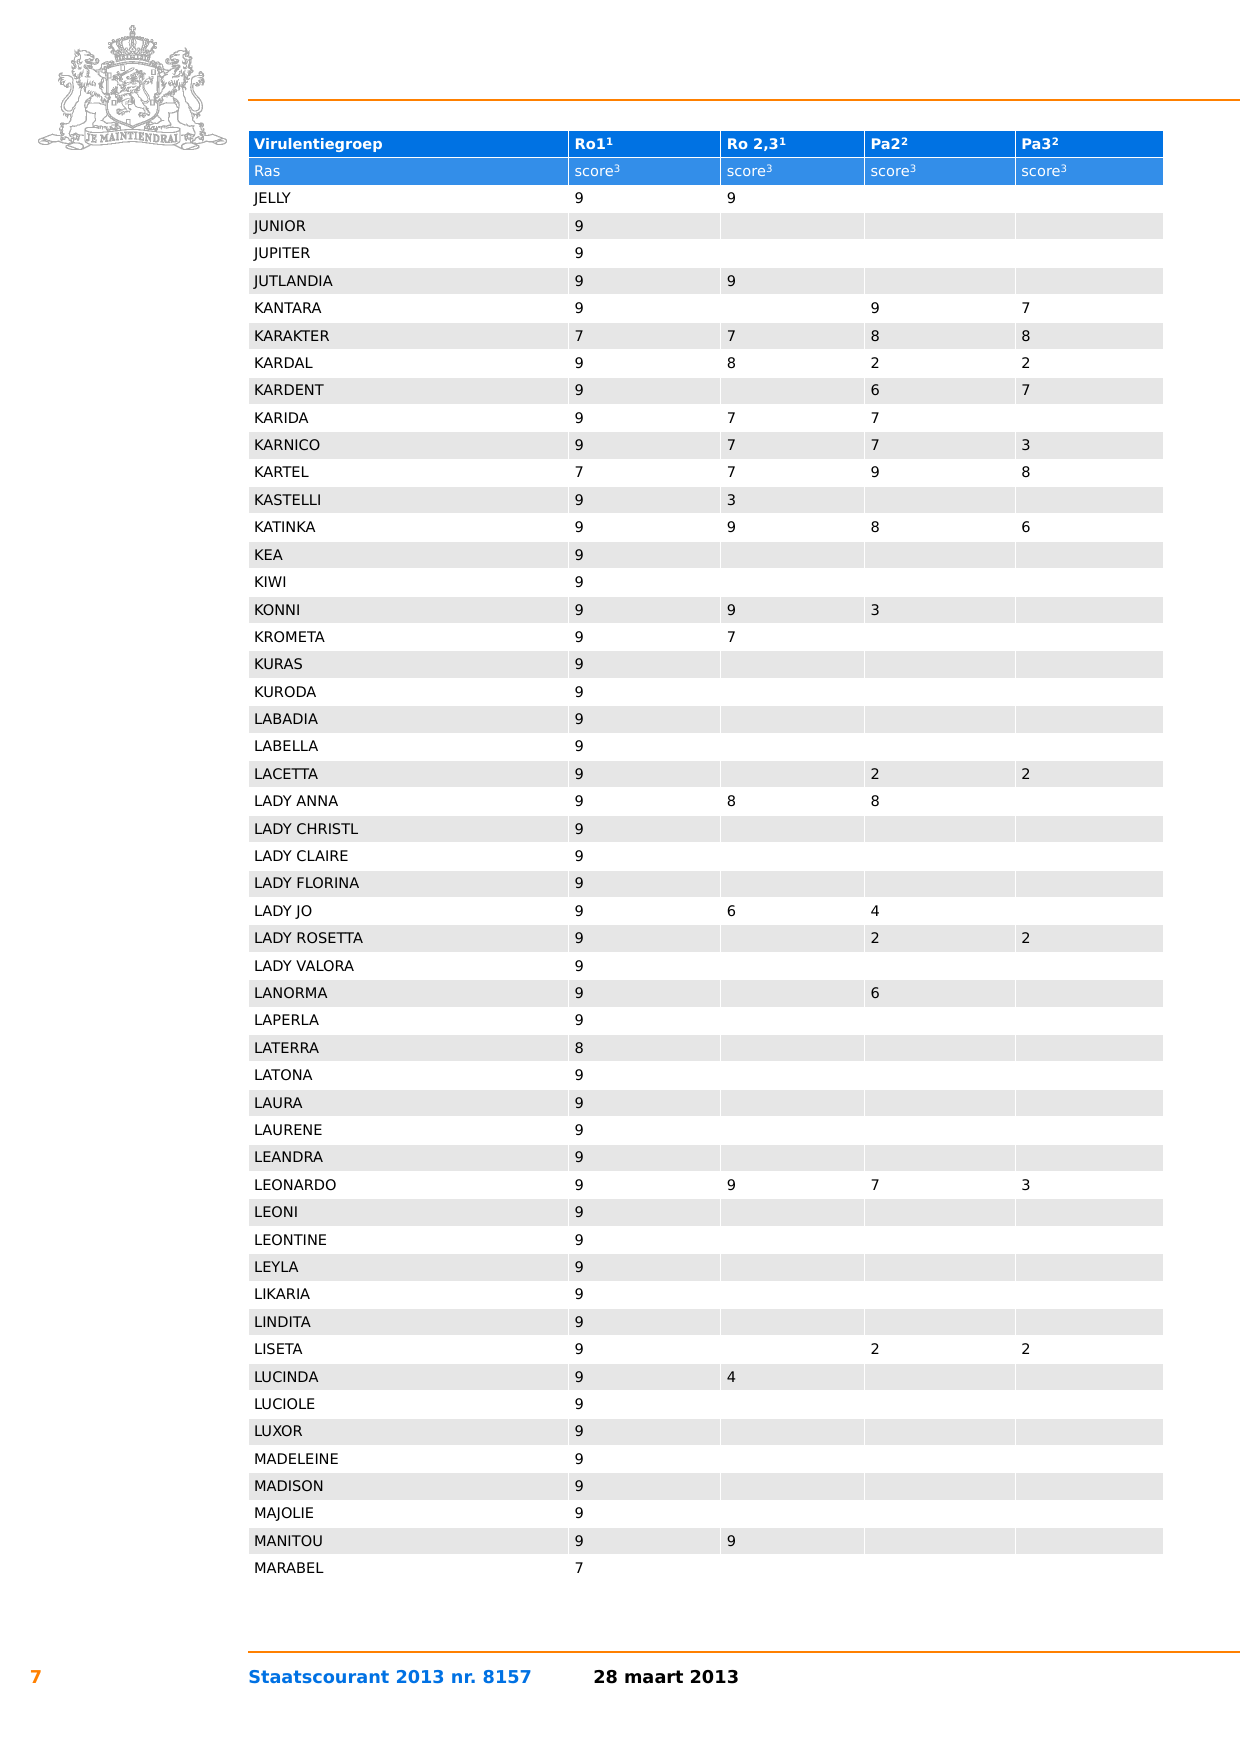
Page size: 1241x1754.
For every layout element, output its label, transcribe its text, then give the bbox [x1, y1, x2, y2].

table_cell LADY ROSETTA [249, 925, 568, 952]
table_cell LATONA [249, 1063, 568, 1089]
table_cell LEANDRA [249, 1145, 568, 1171]
table_cell 9 [569, 213, 720, 239]
table_cell 2 [1016, 925, 1163, 952]
table_cell [865, 1446, 1015, 1472]
table_cell 9 [569, 569, 720, 596]
table_cell 7 [865, 432, 1015, 459]
table_cell 9 [569, 295, 720, 322]
table_cell 9 [865, 460, 1015, 486]
table_cell JUPITER [249, 241, 568, 267]
table_cell [721, 1556, 864, 1582]
table_cell KARDENT [249, 378, 568, 404]
table_cell 9 [569, 925, 720, 952]
table_header Ro11 [569, 131, 720, 157]
table_cell [1016, 1282, 1163, 1308]
table_cell 9 [569, 597, 720, 623]
table_cell [721, 569, 864, 596]
table_cell 7 [569, 1556, 720, 1582]
table_cell MANITOU [249, 1528, 568, 1554]
table_cell [721, 213, 864, 239]
table_cell 9 [569, 1063, 720, 1089]
table_cell [721, 1227, 864, 1253]
table_cell 9 [569, 789, 720, 815]
table_cell LADY JO [249, 898, 568, 924]
table_cell LAPERLA [249, 1008, 568, 1034]
table_cell JELLY [249, 186, 568, 212]
table_cell 9 [569, 706, 720, 733]
table_cell MADELEINE [249, 1446, 568, 1472]
table_cell 4 [721, 1364, 864, 1390]
table_cell [721, 925, 864, 952]
table_cell KARTEL [249, 460, 568, 486]
table_cell LADY VALORA [249, 953, 568, 979]
table_cell [865, 624, 1015, 650]
table_cell LEONARDO [249, 1172, 568, 1198]
table_cell [721, 378, 864, 404]
table_cell 8 [569, 1035, 720, 1061]
table_cell 3 [1016, 1172, 1163, 1198]
table_cell KARDAL [249, 350, 568, 376]
table_cell 9 [569, 1117, 720, 1143]
table_cell 7 [721, 405, 864, 431]
table_cell 7 [865, 405, 1015, 431]
table_cell [1016, 734, 1163, 760]
table_cell 9 [721, 268, 864, 294]
table_cell [1016, 789, 1163, 815]
table_cell [721, 679, 864, 705]
table_cell [865, 1391, 1015, 1417]
table_cell KONNI [249, 597, 568, 623]
picture [38, 25, 227, 150]
table_cell [721, 295, 864, 322]
table_cell 6 [865, 980, 1015, 1007]
table_cell [1016, 1145, 1163, 1171]
table_cell 9 [569, 1090, 720, 1116]
table_cell [865, 1254, 1015, 1281]
table_cell [865, 487, 1015, 513]
table_cell [721, 1336, 864, 1363]
table_cell [1016, 651, 1163, 678]
table_cell [1016, 186, 1163, 212]
table_cell [865, 871, 1015, 897]
table_cell 9 [721, 597, 864, 623]
table_cell 9 [569, 1364, 720, 1390]
table_cell [721, 1008, 864, 1034]
table_cell [721, 816, 864, 842]
table_cell [721, 1501, 864, 1527]
table_cell LEONI [249, 1199, 568, 1226]
table_cell [865, 569, 1015, 596]
table_cell 9 [569, 1309, 720, 1335]
table_cell 9 [569, 405, 720, 431]
table_cell [1016, 487, 1163, 513]
table_cell [865, 1364, 1015, 1390]
table_cell [865, 213, 1015, 239]
table_cell 8 [865, 789, 1015, 815]
table_cell [1016, 1528, 1163, 1554]
table_cell 9 [569, 1336, 720, 1363]
table_cell 9 [569, 1172, 720, 1198]
table_header Pa22 [865, 131, 1015, 157]
table_cell score3 [1016, 158, 1163, 185]
table_cell 9 [569, 1446, 720, 1472]
table_cell LUCIOLE [249, 1391, 568, 1417]
table_cell LANORMA [249, 980, 568, 1007]
table_cell 2 [1016, 350, 1163, 376]
table_cell [865, 1035, 1015, 1061]
table_cell [1016, 213, 1163, 239]
table_cell LADY ANNA [249, 789, 568, 815]
table_cell [1016, 1117, 1163, 1143]
table_cell 9 [569, 651, 720, 678]
table_cell [1016, 843, 1163, 869]
table_cell KURODA [249, 679, 568, 705]
table_cell score3 [865, 158, 1015, 185]
table_cell 9 [569, 679, 720, 705]
table_cell [1016, 1364, 1163, 1390]
table_cell 9 [569, 378, 720, 404]
table_cell KARIDA [249, 405, 568, 431]
table_cell [1016, 898, 1163, 924]
table_cell 9 [569, 350, 720, 376]
table_cell LADY CHRISTL [249, 816, 568, 842]
table_cell JUTLANDIA [249, 268, 568, 294]
table_cell 8 [1016, 323, 1163, 349]
table_cell [721, 1446, 864, 1472]
table_cell 8 [721, 789, 864, 815]
table_cell [1016, 1090, 1163, 1116]
table_cell [721, 843, 864, 869]
table_cell [865, 1501, 1015, 1527]
table_header Pa32 [1016, 131, 1163, 157]
table_cell 9 [569, 898, 720, 924]
table_cell 3 [721, 487, 864, 513]
table_cell [1016, 953, 1163, 979]
table_cell [1016, 1501, 1163, 1527]
table_cell 9 [569, 515, 720, 541]
table_cell [1016, 241, 1163, 267]
table_cell 9 [569, 761, 720, 787]
table_cell score3 [721, 158, 864, 185]
table_cell 8 [721, 350, 864, 376]
table_cell 7 [865, 1172, 1015, 1198]
table_cell 7 [569, 460, 720, 486]
table_cell 9 [569, 953, 720, 979]
table_cell 9 [569, 186, 720, 212]
table_cell 9 [569, 1227, 720, 1253]
table_cell 7 [1016, 295, 1163, 322]
table_cell [721, 871, 864, 897]
table_cell [721, 1199, 864, 1226]
table_cell 9 [569, 1501, 720, 1527]
table_cell [1016, 871, 1163, 897]
table_cell [1016, 980, 1163, 1007]
table_cell [865, 706, 1015, 733]
table_cell LAURENE [249, 1117, 568, 1143]
table_cell 9 [569, 1528, 720, 1554]
table_cell [1016, 597, 1163, 623]
table_cell [865, 1008, 1015, 1034]
table_cell KROMETA [249, 624, 568, 650]
table_cell 9 [569, 1391, 720, 1417]
table_cell KATINKA [249, 515, 568, 541]
table_cell [865, 1063, 1015, 1089]
table_cell [1016, 1419, 1163, 1445]
table_cell 2 [865, 761, 1015, 787]
table_cell 3 [1016, 432, 1163, 459]
table_cell KARNICO [249, 432, 568, 459]
table_cell [721, 1035, 864, 1061]
table_cell MADISON [249, 1473, 568, 1500]
table_cell [1016, 268, 1163, 294]
table_cell [1016, 1473, 1163, 1500]
table_cell 7 [721, 323, 864, 349]
table_cell [865, 1528, 1015, 1554]
table_cell [1016, 405, 1163, 431]
table_cell [721, 1117, 864, 1143]
table_cell 9 [865, 295, 1015, 322]
table_cell 2 [1016, 761, 1163, 787]
table_cell 9 [569, 1008, 720, 1034]
table_cell 2 [865, 350, 1015, 376]
table_cell [865, 1473, 1015, 1500]
table_cell [721, 1282, 864, 1308]
table_cell 9 [569, 843, 720, 869]
table_cell [721, 1309, 864, 1335]
table_cell 8 [865, 323, 1015, 349]
table_cell LISETA [249, 1336, 568, 1363]
table_cell [865, 186, 1015, 212]
table_cell [1016, 1063, 1163, 1089]
table_cell 9 [569, 1282, 720, 1308]
table_cell 9 [569, 734, 720, 760]
table_cell [865, 1556, 1015, 1582]
table_cell [865, 843, 1015, 869]
table_cell JUNIOR [249, 213, 568, 239]
table_cell 9 [569, 268, 720, 294]
table_cell [721, 761, 864, 787]
table_cell 9 [569, 816, 720, 842]
table_header Virulentiegroep [249, 131, 568, 157]
table_cell [1016, 569, 1163, 596]
table_cell [865, 953, 1015, 979]
table_cell [721, 1473, 864, 1500]
table_cell KARAKTER [249, 323, 568, 349]
table_cell [865, 1309, 1015, 1335]
table_cell [721, 1063, 864, 1089]
table_cell 9 [569, 1254, 720, 1281]
table_cell [721, 651, 864, 678]
table_cell 7 [569, 323, 720, 349]
table_cell 7 [721, 624, 864, 650]
table_cell LACETTA [249, 761, 568, 787]
table_cell [1016, 1446, 1163, 1472]
table_cell 3 [865, 597, 1015, 623]
table_cell 2 [1016, 1336, 1163, 1363]
table_cell 9 [569, 487, 720, 513]
table_cell [721, 734, 864, 760]
table_cell KEA [249, 542, 568, 568]
table_cell [1016, 1309, 1163, 1335]
table_cell [721, 542, 864, 568]
table_cell [1016, 1008, 1163, 1034]
table_cell [865, 651, 1015, 678]
table_cell score3 [569, 158, 720, 185]
table_cell 6 [865, 378, 1015, 404]
table_cell [1016, 1227, 1163, 1253]
table_cell LAURA [249, 1090, 568, 1116]
table_cell 7 [721, 460, 864, 486]
table_cell LEONTINE [249, 1227, 568, 1253]
table_cell LINDITA [249, 1309, 568, 1335]
table_cell KIWI [249, 569, 568, 596]
table_cell 9 [569, 542, 720, 568]
table_cell [865, 679, 1015, 705]
table_cell 9 [721, 1172, 864, 1198]
table_cell LABADIA [249, 706, 568, 733]
table_cell [1016, 1556, 1163, 1582]
table_cell [721, 1391, 864, 1417]
table_cell [1016, 542, 1163, 568]
table_cell [865, 734, 1015, 760]
table_cell [1016, 1391, 1163, 1417]
table_cell [865, 1227, 1015, 1253]
table_cell 4 [865, 898, 1015, 924]
table_cell [1016, 1035, 1163, 1061]
table_cell [865, 1090, 1015, 1116]
table_cell LIKARIA [249, 1282, 568, 1308]
table_cell [721, 980, 864, 1007]
table_cell LADY FLORINA [249, 871, 568, 897]
table_cell LUXOR [249, 1419, 568, 1445]
table_cell 9 [721, 186, 864, 212]
table_cell LABELLA [249, 734, 568, 760]
table_cell [1016, 816, 1163, 842]
table_cell LADY CLAIRE [249, 843, 568, 869]
table_cell 9 [569, 871, 720, 897]
table_cell 9 [721, 515, 864, 541]
table_cell 9 [569, 432, 720, 459]
table_cell 8 [1016, 460, 1163, 486]
table_cell KASTELLI [249, 487, 568, 513]
table_cell LUCINDA [249, 1364, 568, 1390]
table_cell 9 [569, 1419, 720, 1445]
table_cell 9 [569, 624, 720, 650]
table_cell 7 [721, 432, 864, 459]
table_cell [865, 1199, 1015, 1226]
table_cell 9 [569, 980, 720, 1007]
table_cell 7 [1016, 378, 1163, 404]
table_cell 6 [1016, 515, 1163, 541]
table_cell 9 [569, 1473, 720, 1500]
table_cell [721, 953, 864, 979]
table_cell [721, 706, 864, 733]
table_cell 6 [721, 898, 864, 924]
table_cell [865, 241, 1015, 267]
table_cell [721, 1145, 864, 1171]
table_cell [1016, 679, 1163, 705]
table_cell 9 [569, 1145, 720, 1171]
table_cell [865, 1419, 1015, 1445]
table_cell Ras [249, 158, 568, 185]
table_cell [1016, 706, 1163, 733]
table_cell [721, 1254, 864, 1281]
table_cell [865, 1282, 1015, 1308]
table_cell 8 [865, 515, 1015, 541]
table_cell [865, 1145, 1015, 1171]
table_cell [1016, 624, 1163, 650]
table_cell LEYLA [249, 1254, 568, 1281]
table_cell [721, 1419, 864, 1445]
table_cell 9 [721, 1528, 864, 1554]
table_cell MARABEL [249, 1556, 568, 1582]
table_cell [865, 1117, 1015, 1143]
table_cell 9 [569, 1199, 720, 1226]
table_cell MAJOLIE [249, 1501, 568, 1527]
table_cell 2 [865, 925, 1015, 952]
table_cell 2 [865, 1336, 1015, 1363]
table_cell KANTARA [249, 295, 568, 322]
table_cell [721, 241, 864, 267]
table_cell [865, 816, 1015, 842]
table_cell [1016, 1254, 1163, 1281]
table_cell [865, 542, 1015, 568]
table_cell KURAS [249, 651, 568, 678]
table_cell [865, 268, 1015, 294]
table_header Ro 2,31 [721, 131, 864, 157]
table_cell LATERRA [249, 1035, 568, 1061]
table_cell 9 [569, 241, 720, 267]
table_cell [721, 1090, 864, 1116]
table_cell [1016, 1199, 1163, 1226]
